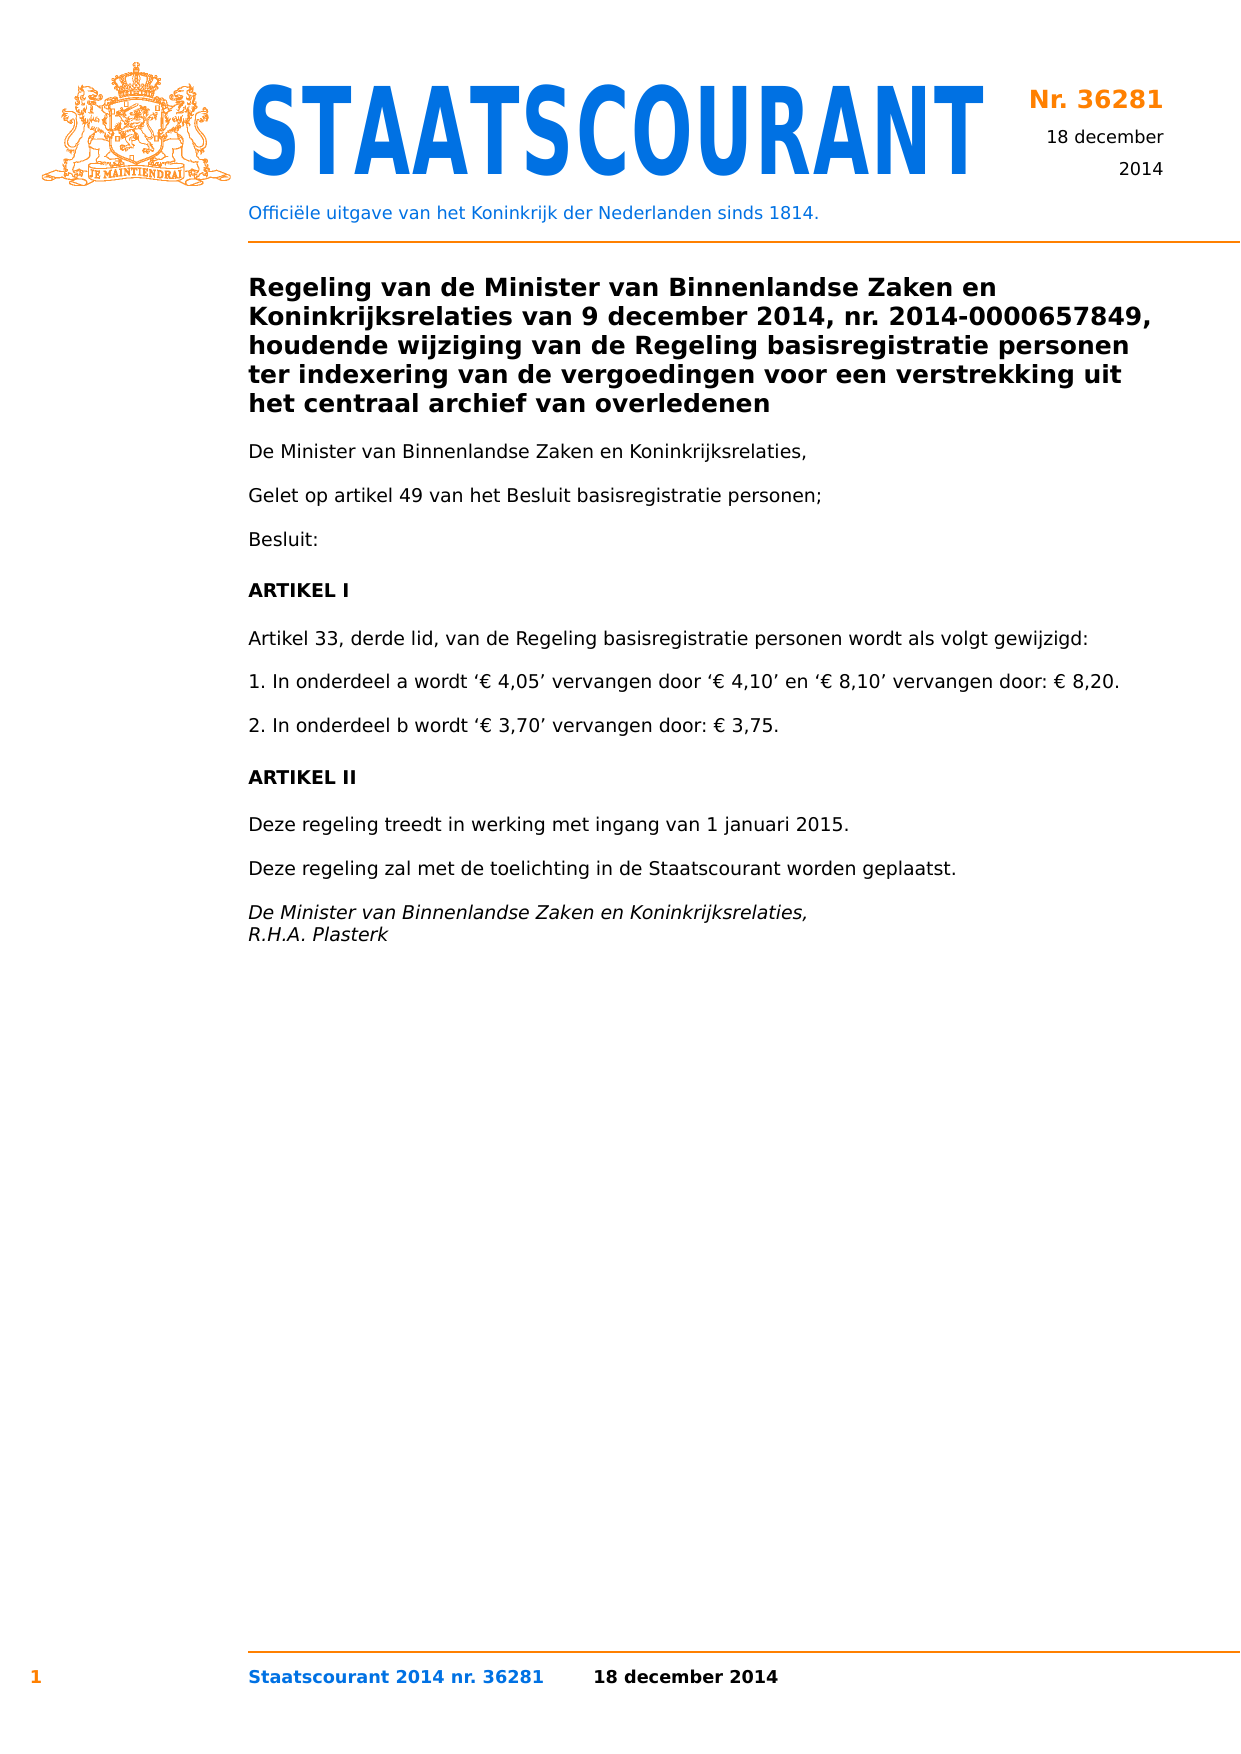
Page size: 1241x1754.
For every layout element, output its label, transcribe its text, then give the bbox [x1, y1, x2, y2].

subtitle ARTIKEL II [248, 767, 1163, 789]
text Deze regeling zal met de toelichting in de Staatscourant worden geplaatst. [248, 858, 1163, 880]
text Artikel 33, derde lid, van de Regeling basisregistratie personen wordt als volgt gewijzigd: [248, 627, 1163, 649]
table_cell Officiële uitgave van het Koninkrijk der Nederlanden sinds 1814. [248, 203, 1240, 241]
text Deze regeling treedt in werking met ingang van 1 januari 2015. [248, 814, 1163, 836]
table_header [25, 62, 248, 241]
picture [41, 62, 231, 186]
text 1. In onderdeel a wordt ‘€ 4,05’ vervangen door ‘€ 4,10’ en ‘€ 8,10’ vervangen door: € 8,20. [248, 671, 1163, 693]
table_cell 18 december [998, 121, 1240, 153]
subtitle ARTIKEL I [248, 580, 1163, 602]
table_cell 2014 [998, 153, 1240, 203]
table_header STAATSCOURANT [248, 62, 998, 203]
subtitle Regeling van de Minister van Binnenlandse Zaken en Koninkrijksrelaties van 9 december 2014, nr. 2014-0000657849, houdende wijziging van de Regeling basisregistratie personen ter indexering van de vergoedingen voor een verstrekking uit het centraal archief van overledenen [248, 273, 1163, 419]
text De Minister van Binnenlandse Zaken en Koninkrijksrelaties, [248, 441, 1163, 463]
text De Minister van Binnenlandse Zaken en Koninkrijksrelaties, R.H.A. Plasterk [248, 902, 1163, 946]
text 2. In onderdeel b wordt ‘€ 3,70’ vervangen door: € 3,75. [248, 715, 1163, 737]
table_header Nr. 36281 [998, 62, 1240, 121]
text Besluit: [248, 528, 1163, 550]
text Gelet op artikel 49 van het Besluit basisregistratie personen; [248, 484, 1163, 507]
